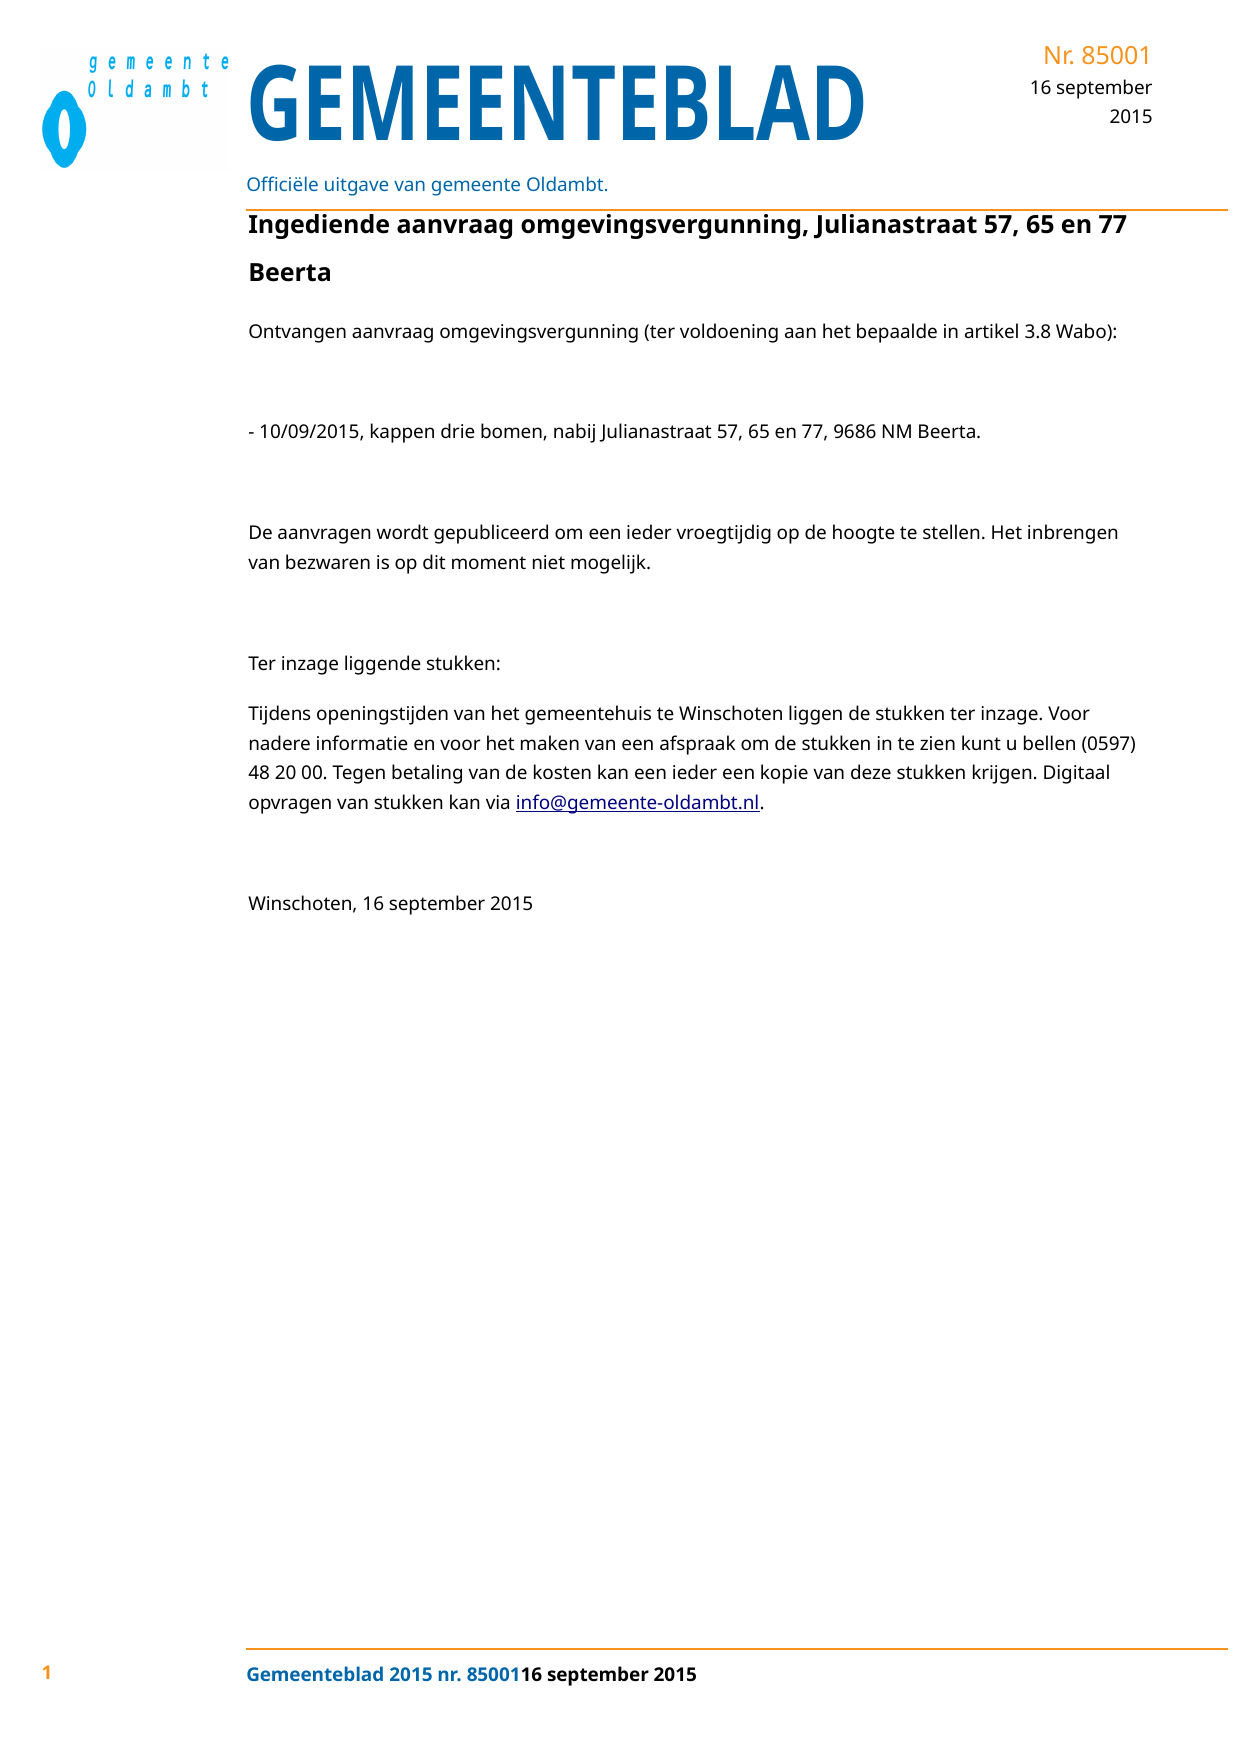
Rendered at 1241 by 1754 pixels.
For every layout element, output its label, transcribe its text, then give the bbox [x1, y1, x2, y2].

picture [41, 47, 231, 172]
text Ontvangen aanvraag omgevingsvergunning (ter voldoening aan het bepaalde in artikel 3.8 Wabo): [248, 318, 1152, 344]
text Ter inzage liggende stukken: [248, 650, 1152, 676]
text De aanvragen wordt gepubliceerd om een ieder vroegtijdig op de hoogte te stellen. Het inbrengen van bezwaren is op dit moment niet mogelijk. [248, 519, 1152, 575]
text Tijdens openingstijden van het gemeentehuis te Winschoten liggen de stukken ter inzage. Voor nadere informatie en voor het maken van een afspraak om de stukken in te zien kunt u bellen (0597) 48 20 00. Tegen betaling van de kosten kan een ieder een kopie van deze stukken krijgen. Digitaal opvragen van stukken kan via info@gemeente-oldambt.nl. [248, 700, 1152, 815]
text Ingediende aanvraag omgevingsvergunning, Julianastraat 57, 65 en 77 Beerta [248, 211, 1152, 288]
text - 10/09/2015, kappen drie bomen, nabij Julianastraat 57, 65 en 77, 9686 NM Beerta. [248, 419, 1152, 444]
text Winschoten, 16 september 2015 [248, 890, 1152, 916]
